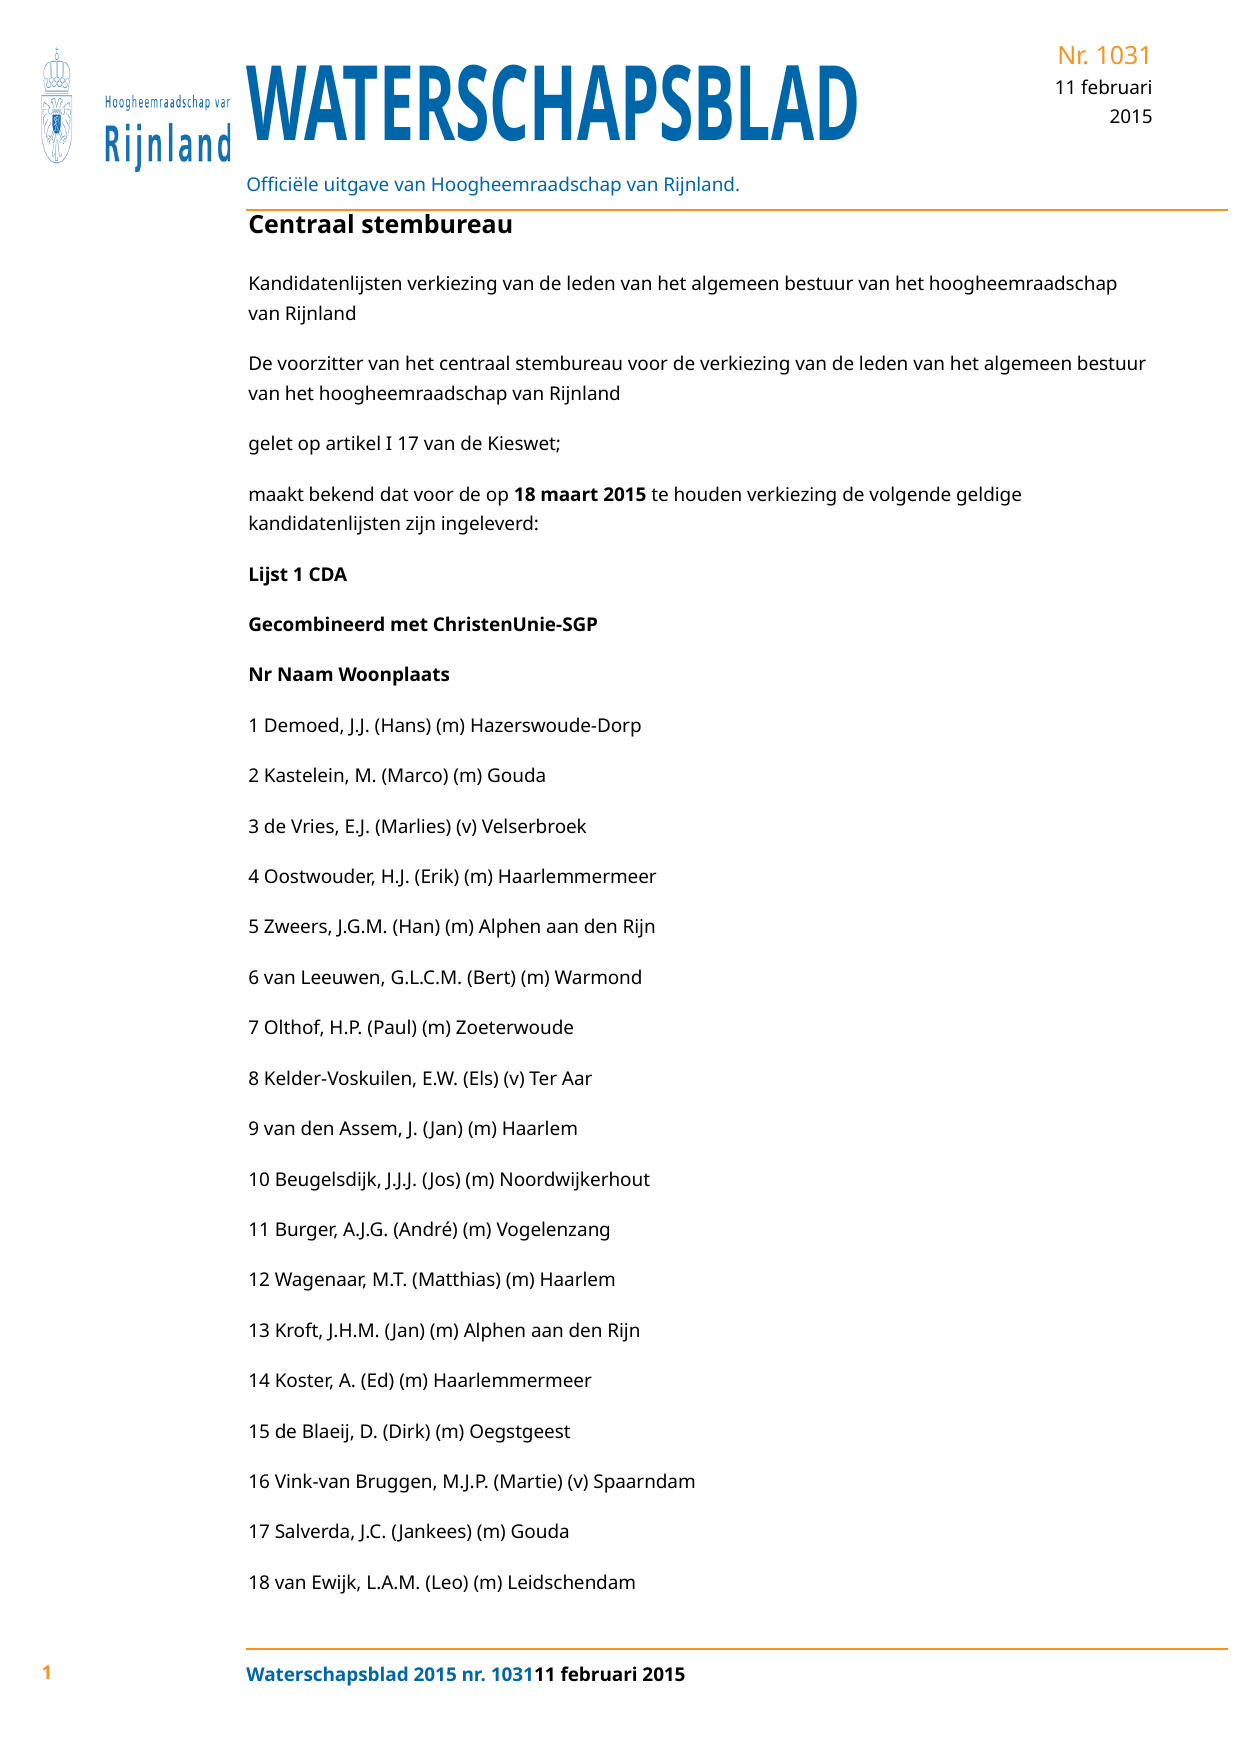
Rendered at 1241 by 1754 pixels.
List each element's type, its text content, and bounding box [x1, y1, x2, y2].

text 1 Demoed, J.J. (Hans) (m) Hazerswoude-Dorp [248, 712, 1152, 738]
text Gecombineerd met ChristenUnie-SGP [248, 611, 1152, 637]
text 11 Burger, A.J.G. (André) (m) Vogelenzang [248, 1216, 1152, 1242]
text Kandidatenlijsten verkiezing van de leden van het algemeen bestuur van het hoogheemraadschap van Rijnland [248, 270, 1152, 326]
text 3 de Vries, E.J. (Marlies) (v) Velserbroek [248, 813, 1152, 838]
text 14 Koster, A. (Ed) (m) Haarlemmermeer [248, 1367, 1152, 1393]
text gelet op artikel I 17 van de Kieswet; [248, 430, 1152, 456]
text 15 de Blaeij, D. (Dirk) (m) Oegstgeest [248, 1418, 1152, 1443]
text 13 Kroft, J.H.M. (Jan) (m) Alphen aan den Rijn [248, 1317, 1152, 1343]
text 8 Kelder-Voskuilen, E.W. (Els) (v) Ter Aar [248, 1065, 1152, 1091]
text 9 van den Assem, J. (Jan) (m) Haarlem [248, 1115, 1152, 1141]
text De voorzitter van het centraal stembureau voor de verkiezing van de leden van het algemeen bestuur van het hoogheemraadschap van Rijnland [248, 350, 1152, 406]
text maakt bekend dat voor de op 18 maart 2015 te houden verkiezing de volgende geldige kandidatenlijsten zijn ingeleverd: [248, 481, 1152, 536]
text 2 Kastelein, M. (Marco) (m) Gouda [248, 762, 1152, 788]
text 16 Vink-van Bruggen, M.J.P. (Martie) (v) Spaarndam [248, 1468, 1152, 1494]
text 4 Oostwouder, H.J. (Erik) (m) Haarlemmermeer [248, 863, 1152, 889]
text 18 van Ewijk, L.A.M. (Leo) (m) Leidschendam [248, 1569, 1152, 1595]
text 12 Wagenaar, M.T. (Matthias) (m) Haarlem [248, 1267, 1152, 1292]
picture [41, 47, 231, 172]
text 6 van Leeuwen, G.L.C.M. (Bert) (m) Warmond [248, 964, 1152, 990]
text 17 Salverda, J.C. (Jankees) (m) Gouda [248, 1519, 1152, 1544]
text Centraal stembureau [248, 211, 1152, 241]
text 7 Olthof, H.P. (Paul) (m) Zoeterwoude [248, 1014, 1152, 1040]
text Lijst 1 CDA [248, 561, 1152, 586]
text 5 Zweers, J.G.M. (Han) (m) Alphen aan den Rijn [248, 914, 1152, 939]
text 10 Beugelsdijk, J.J.J. (Jos) (m) Noordwijkerhout [248, 1166, 1152, 1191]
text Nr Naam Woonplaats [248, 662, 1152, 687]
